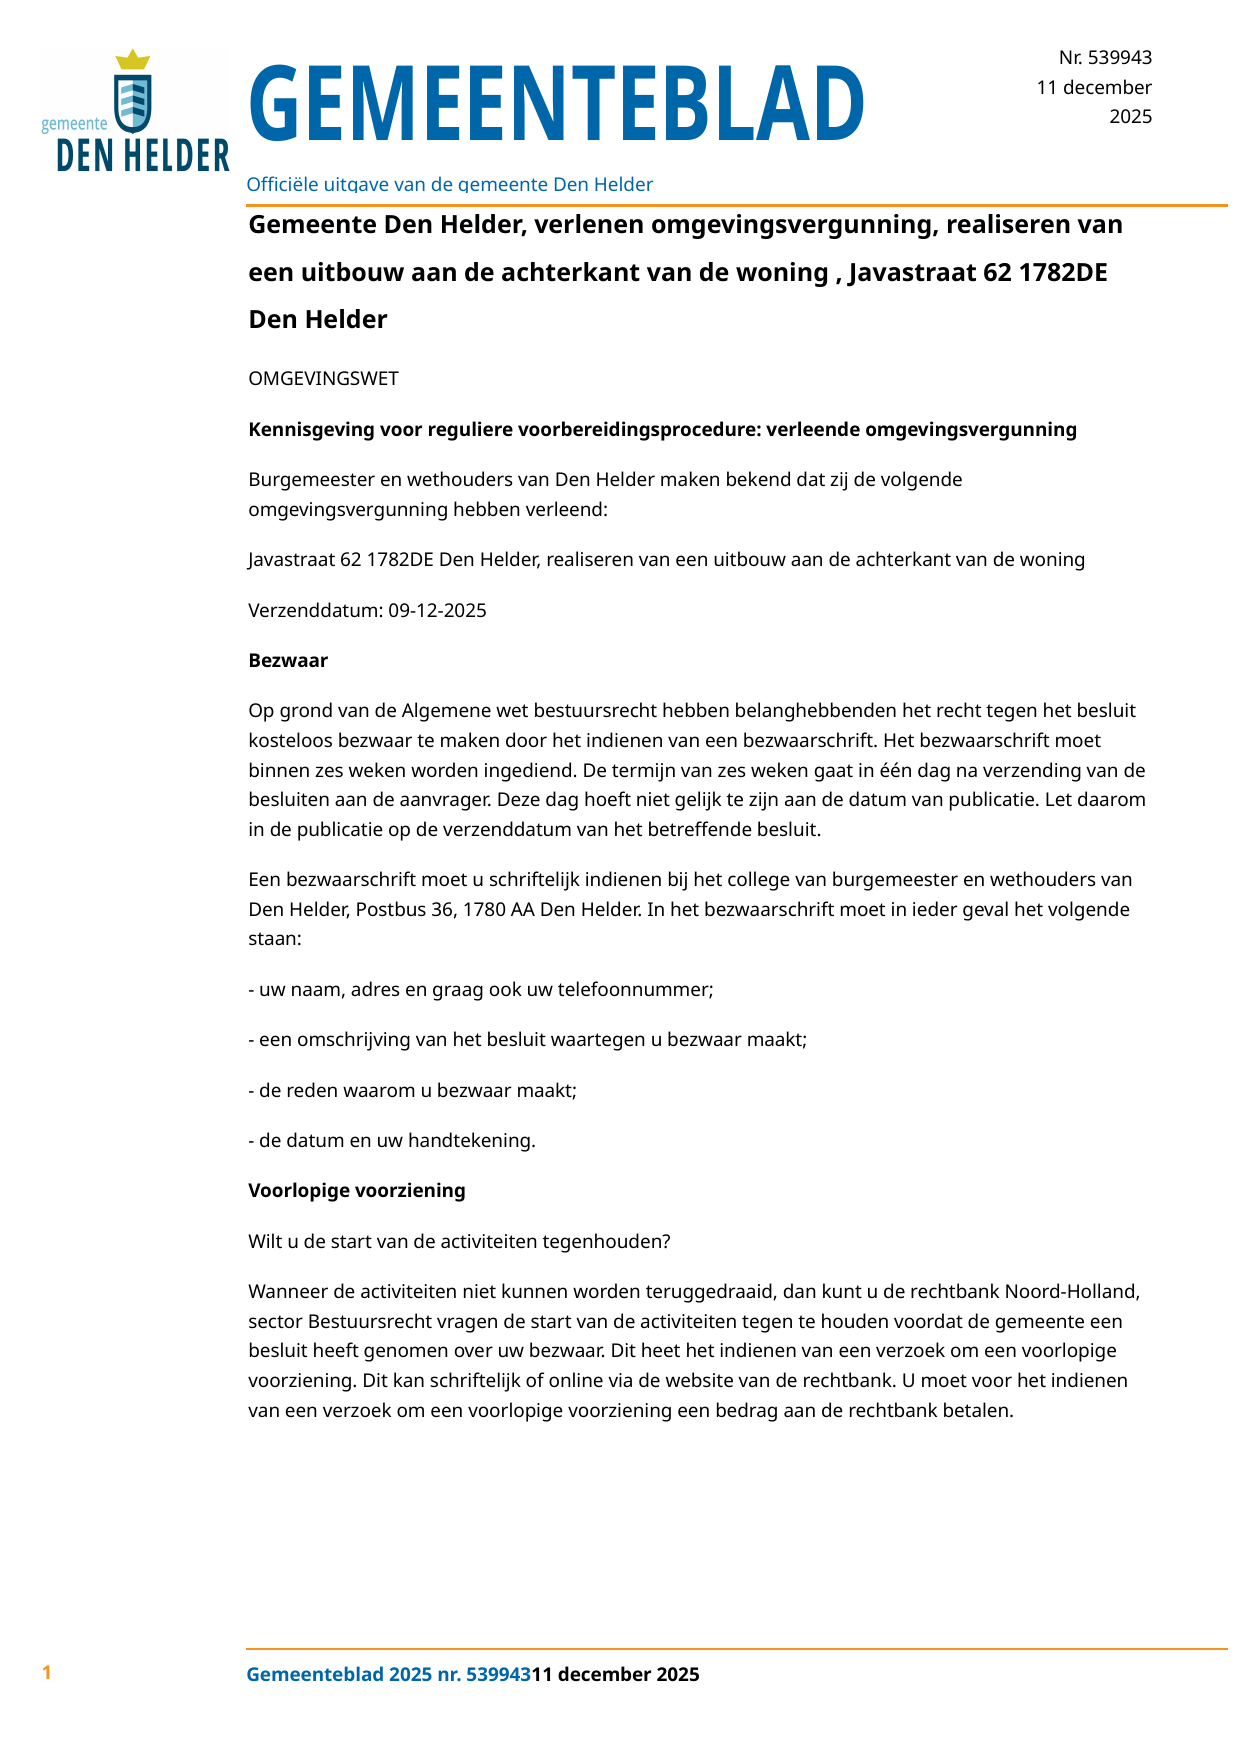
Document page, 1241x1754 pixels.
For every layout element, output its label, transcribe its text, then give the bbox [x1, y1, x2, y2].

text Gemeente Den Helder, verlenen omgevingsvergunning, realiseren van een uitbouw aan de achterkant van de woning , Javastraat 62 1782DE Den Helder [248, 207, 1152, 336]
text - de reden waarom u bezwaar maakt; [248, 1077, 1152, 1102]
text Een bezwaarschrift moet u schriftelijk indienen bij het college van burgemeester en wethouders van Den Helder, Postbus 36, 1780 AA Den Helder. In het bezwaarschrift moet in ieder geval het volgende staan: [248, 866, 1152, 951]
picture [130, 157, 135, 172]
text Op grond van de Algemene wet bestuursrecht hebben belanghebbenden het recht tegen het besluit kosteloos bezwaar te maken door het indienen van een bezwaarschrift. Het bezwaarschrift moet binnen zes weken worden ingediend. De termijn van zes weken gaat in één dag na verzending van de besluiten aan de aanvrager. Deze dag hoeft niet gelijk te zijn aan de datum van publicatie. Let daarom in de publicatie op de verzenddatum van het betreffende besluit. [248, 698, 1152, 842]
picture [41, 47, 231, 172]
text Kennisgeving voor reguliere voorbereidingsprocedure: verleende omgevingsvergunning [248, 416, 1152, 442]
picture [63, 144, 68, 165]
text Burgemeester en wethouders van Den Helder maken bekend dat zij de volgende omgevingsvergunning hebben verleend: [248, 466, 1152, 522]
text Javastraat 62 1782DE Den Helder, realiseren van een uitbouw aan de achterkant van de woning [248, 546, 1152, 572]
text Voorlopige voorziening [248, 1178, 1152, 1203]
picture [100, 154, 106, 172]
text Verzenddatum: 09-12-2025 [248, 597, 1152, 622]
text OMGEVINGSWET [248, 366, 1152, 391]
text Bezwaar [248, 647, 1152, 673]
picture [182, 144, 187, 165]
text - de datum en uw handtekening. [248, 1127, 1152, 1153]
text Wilt u de start van de activiteiten tegenhouden? [248, 1228, 1152, 1254]
text - uw naam, adres en graag ook uw telefoonnummer; [248, 976, 1152, 1002]
picture [220, 160, 224, 172]
text Wanneer de activiteiten niet kunnen worden teruggedraaid, dan kunt u de rechtbank Noord-Holland, sector Bestuursrecht vragen de start van de activiteiten tegen te houden voordat de gemeente een besluit heeft genomen over uw bezwaar. Dit heet het indienen van een verzoek om een voorlopige voorziening. Dit kan schriftelijk of online via de website van de rechtbank. U moet voor het indienen van een verzoek om een voorlopige voorziening een bedrag aan de rechtbank betalen. [248, 1278, 1152, 1422]
text - een omschrijving van het besluit waartegen u bezwaar maakt; [248, 1026, 1152, 1052]
